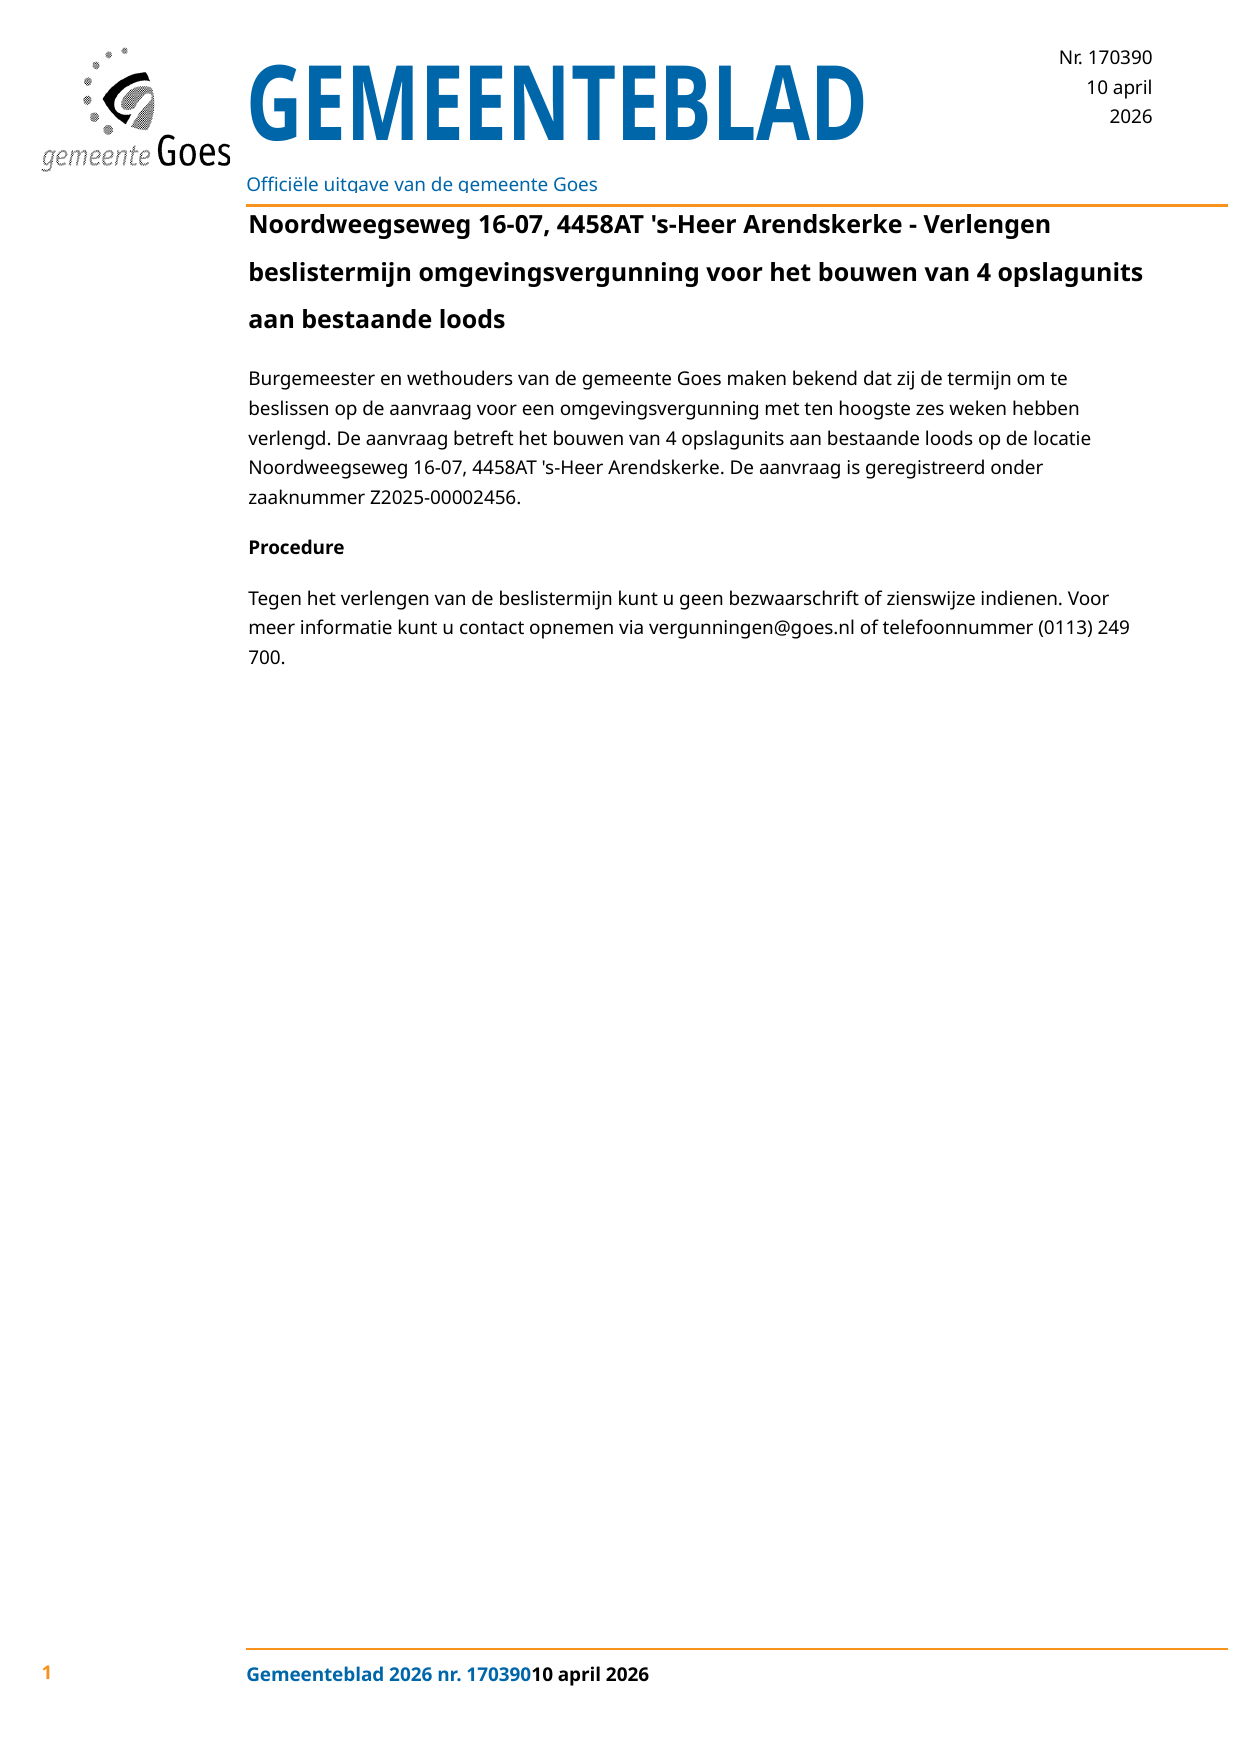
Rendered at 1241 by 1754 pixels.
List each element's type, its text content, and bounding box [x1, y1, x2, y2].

text Tegen het verlengen van de beslistermijn kunt u geen bezwaarschrift of zienswijze indienen. Voor meer informatie kunt u contact opnemen via vergunningen@goes.nl of telefoonnummer (0113) 249 700. [248, 585, 1152, 669]
text Procedure [248, 534, 1152, 560]
text Noordweegseweg 16-07, 4458AT 's-Heer Arendskerke - Verlengen beslistermijn omgevingsvergunning voor het bouwen van 4 opslagunits aan bestaande loods [248, 207, 1152, 336]
text Burgemeester en wethouders van de gemeente Goes maken bekend dat zij de termijn om te beslissen op de aanvraag voor een omgevingsvergunning met ten hoogste zes weken hebben verlengd. De aanvraag betreft het bouwen van 4 opslagunits aan bestaande loods op de locatie Noordweegseweg 16-07, 4458AT 's-Heer Arendskerke. De aanvraag is geregistreerd onder zaaknummer Z2025-00002456. [248, 366, 1152, 509]
picture [41, 47, 231, 172]
